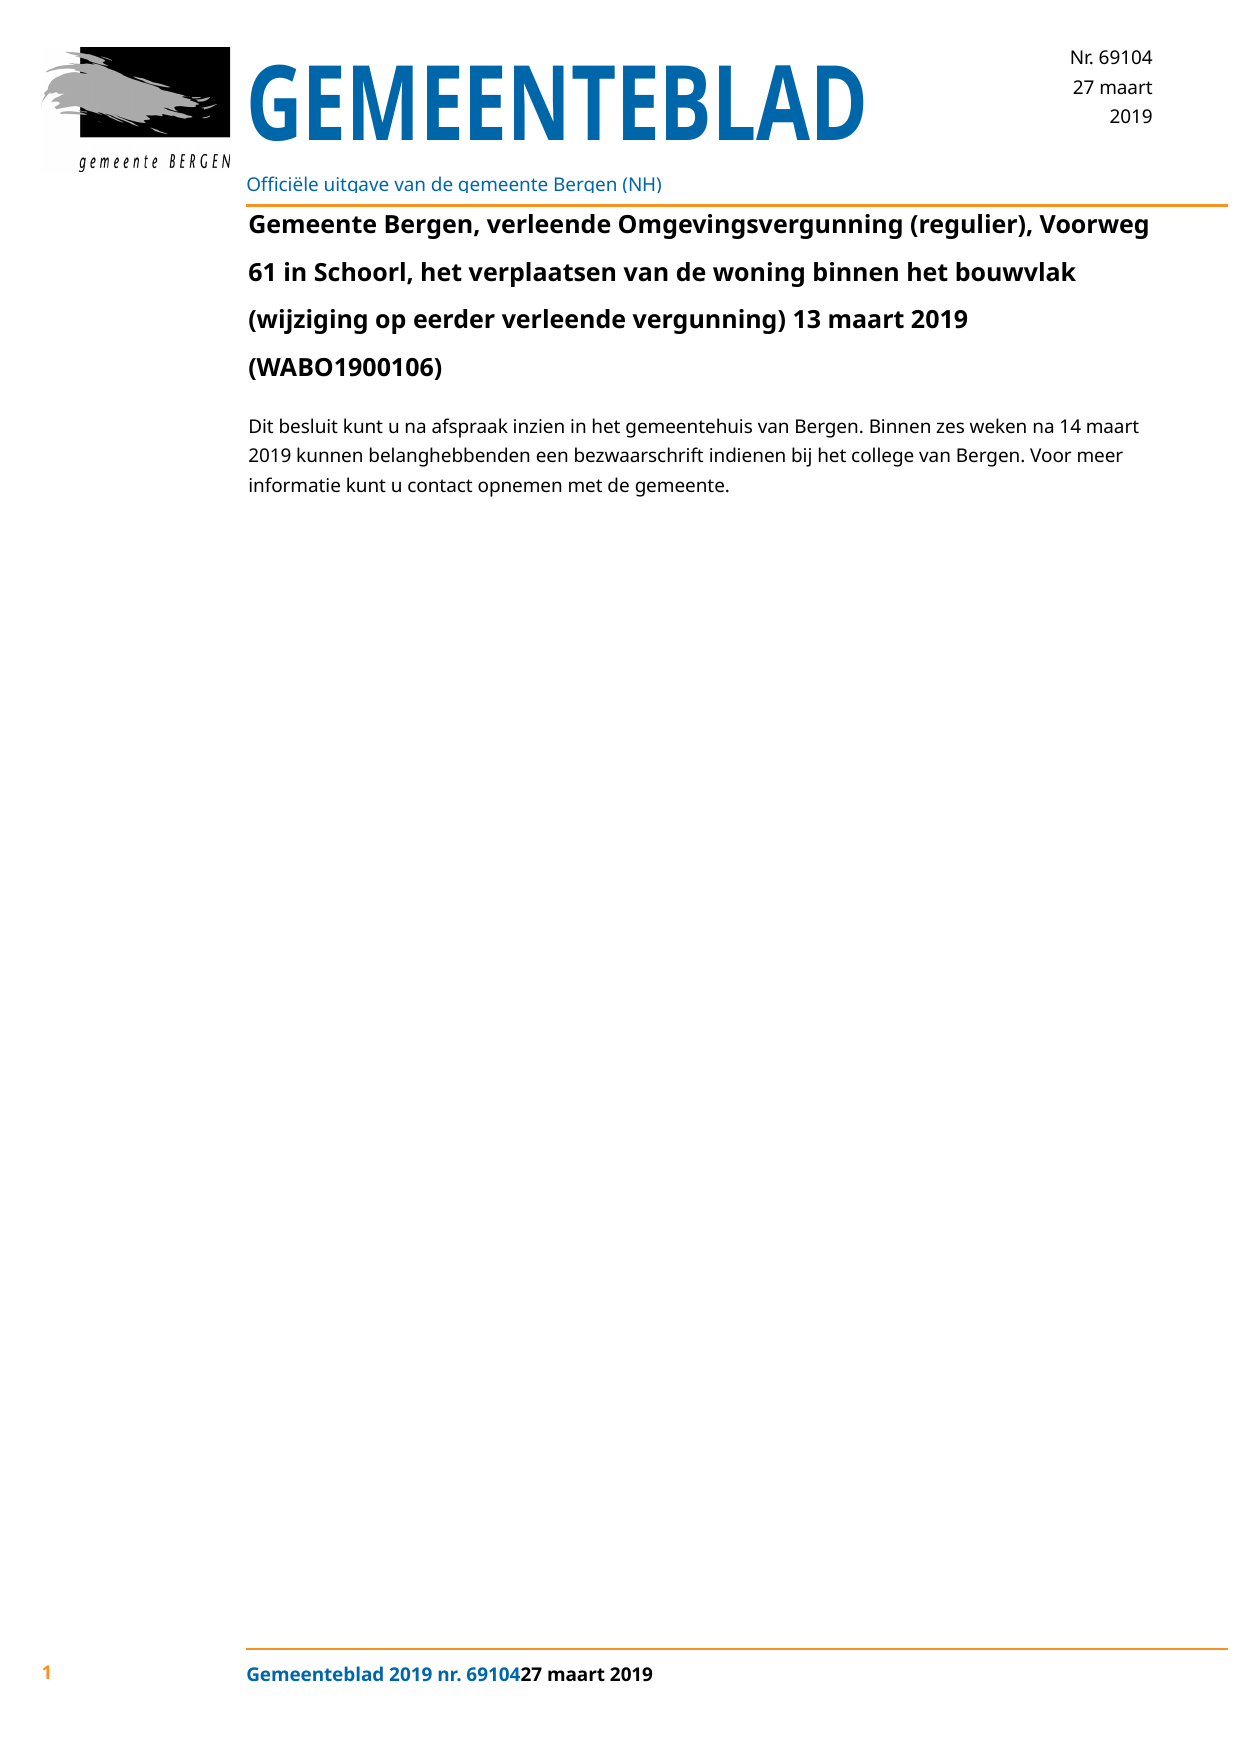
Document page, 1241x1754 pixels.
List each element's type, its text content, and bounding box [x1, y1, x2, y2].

picture [41, 47, 231, 172]
text Dit besluit kunt u na afspraak inzien in het gemeentehuis van Bergen. Binnen zes weken na 14 maart 2019 kunnen belanghebbenden een bezwaarschrift indienen bij het college van Bergen. Voor meer informatie kunt u contact opnemen met de gemeente. [248, 413, 1152, 498]
text Gemeente Bergen, verleende Omgevingsvergunning (regulier), Voorweg 61 in Schoorl, het verplaatsen van de woning binnen het bouwvlak (wijziging op eerder verleende vergunning) 13 maart 2019 (WABO1900106) [248, 207, 1152, 384]
